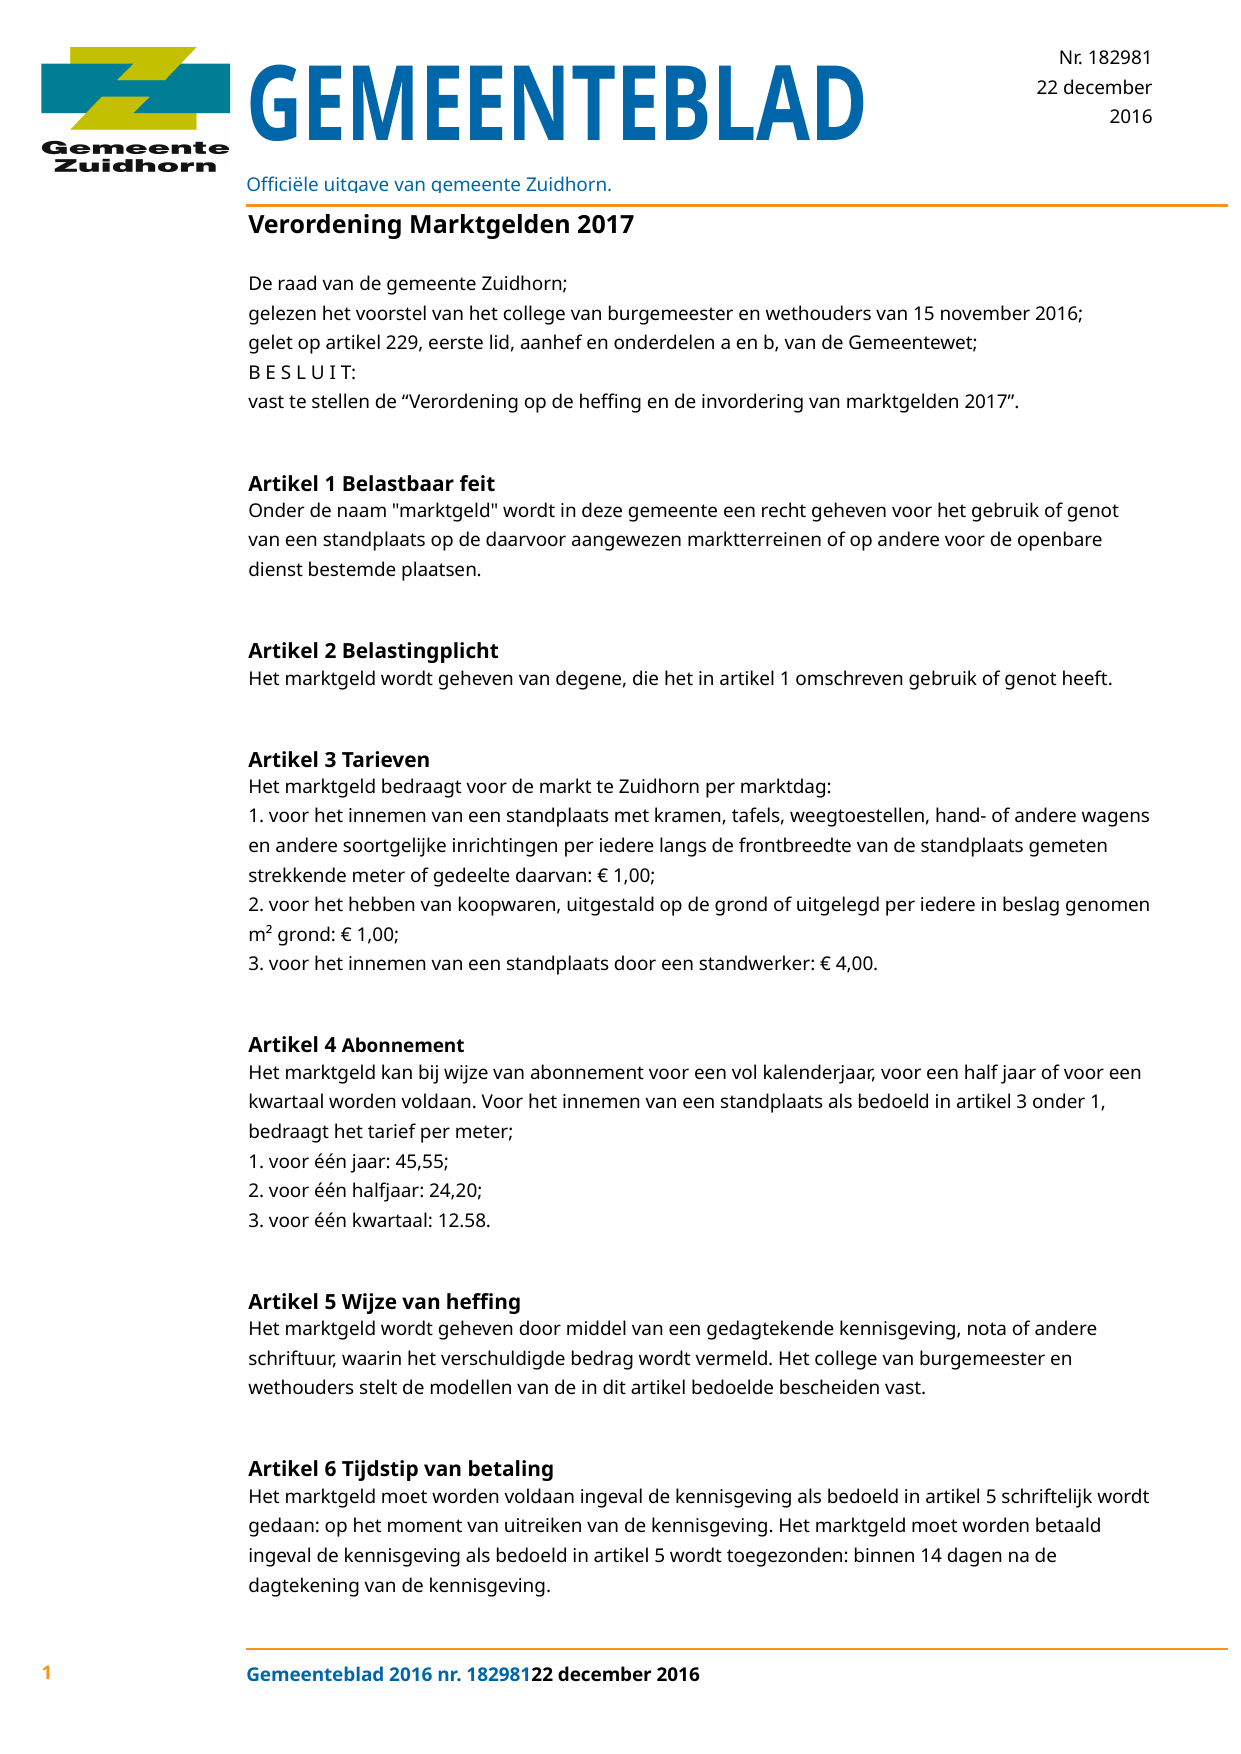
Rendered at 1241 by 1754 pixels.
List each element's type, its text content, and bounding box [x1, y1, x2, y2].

text De raad van de gemeente Zuidhorn; [248, 270, 1152, 296]
text B E S L U I T: [248, 359, 1152, 385]
text Artikel 5 Wijze van heffing [248, 1287, 1152, 1315]
text 2. voor het hebben van koopwaren, uitgestald op de grond of uitgelegd per iedere in beslag genomen m² grond: € 1,00; [248, 891, 1152, 947]
text Het marktgeld wordt geheven door middel van een gedagtekende kennisgeving, nota of andere schriftuur, waarin het verschuldigde bedrag wordt vermeld. Het college van burgemeester en wethouders stelt de modellen van de in dit artikel bedoelde bescheiden vast. [248, 1315, 1152, 1400]
text vast te stellen de “Verordening op de heffing en de invordering van marktgelden 2017”. [248, 389, 1152, 414]
text 3. voor één kwartaal: 12.58. [248, 1207, 1152, 1233]
text 2. voor één halfjaar: 24,20; [248, 1177, 1152, 1203]
text Artikel 4 Abonnement [248, 1031, 1152, 1059]
text Artikel 6 Tijdstip van betaling [248, 1454, 1152, 1483]
text gelet op artikel 229, eerste lid, aanhef en onderdelen a en b, van de Gemeentewet; [248, 329, 1152, 355]
text Onder de naam "marktgeld" wordt in deze gemeente een recht geheven voor het gebruik of genot van een standplaats op de daarvoor aangewezen marktterreinen of op andere voor de openbare dienst bestemde plaatsen. [248, 497, 1152, 582]
text Het marktgeld bedraagt voor de markt te Zuidhorn per marktdag: [248, 773, 1152, 799]
text Het marktgeld moet worden voldaan ingeval de kennisgeving als bedoeld in artikel 5 schriftelijk wordt gedaan: op het moment van uitreiken van de kennisgeving. Het marktgeld moet worden betaald ingeval de kennisgeving als bedoeld in artikel 5 wordt toegezonden: binnen 14 dagen na de dagtekening van de kennisgeving. [248, 1483, 1152, 1597]
text 1. voor één jaar: 45,55; [248, 1148, 1152, 1173]
text 3. voor het innemen van een standplaats door een standwerker: € 4,00. [248, 951, 1152, 976]
text Artikel 1 Belastbaar feit [248, 469, 1152, 497]
text Verordening Marktgelden 2017 [248, 207, 1152, 241]
text 1. voor het innemen van een standplaats met kramen, tafels, weegtoestellen, hand- of andere wagens en andere soort­gelijke inrichtingen per iedere langs de frontbreedte van de standplaats gemeten strekkende meter of gedeelte daarvan: € 1,00; [248, 803, 1152, 888]
text Artikel 2 Belastingplicht [248, 636, 1152, 665]
text Het marktgeld wordt geheven van degene, die het in artikel 1 omschreven gebruik of genot heeft. [248, 665, 1152, 690]
text Het marktgeld kan bij wijze van abonnement voor een vol kalenderjaar, voor een half jaar of voor een kwartaal worden voldaan. Voor het innemen van een standplaats als bedoeld in artikel 3 onder 1, bedraagt het tarief per meter; [248, 1059, 1152, 1144]
text gelezen het voorstel van het college van burgemeester en wethouders van 15 november 2016; [248, 300, 1152, 326]
text Artikel 3 Tarieven [248, 745, 1152, 773]
picture [41, 47, 231, 172]
